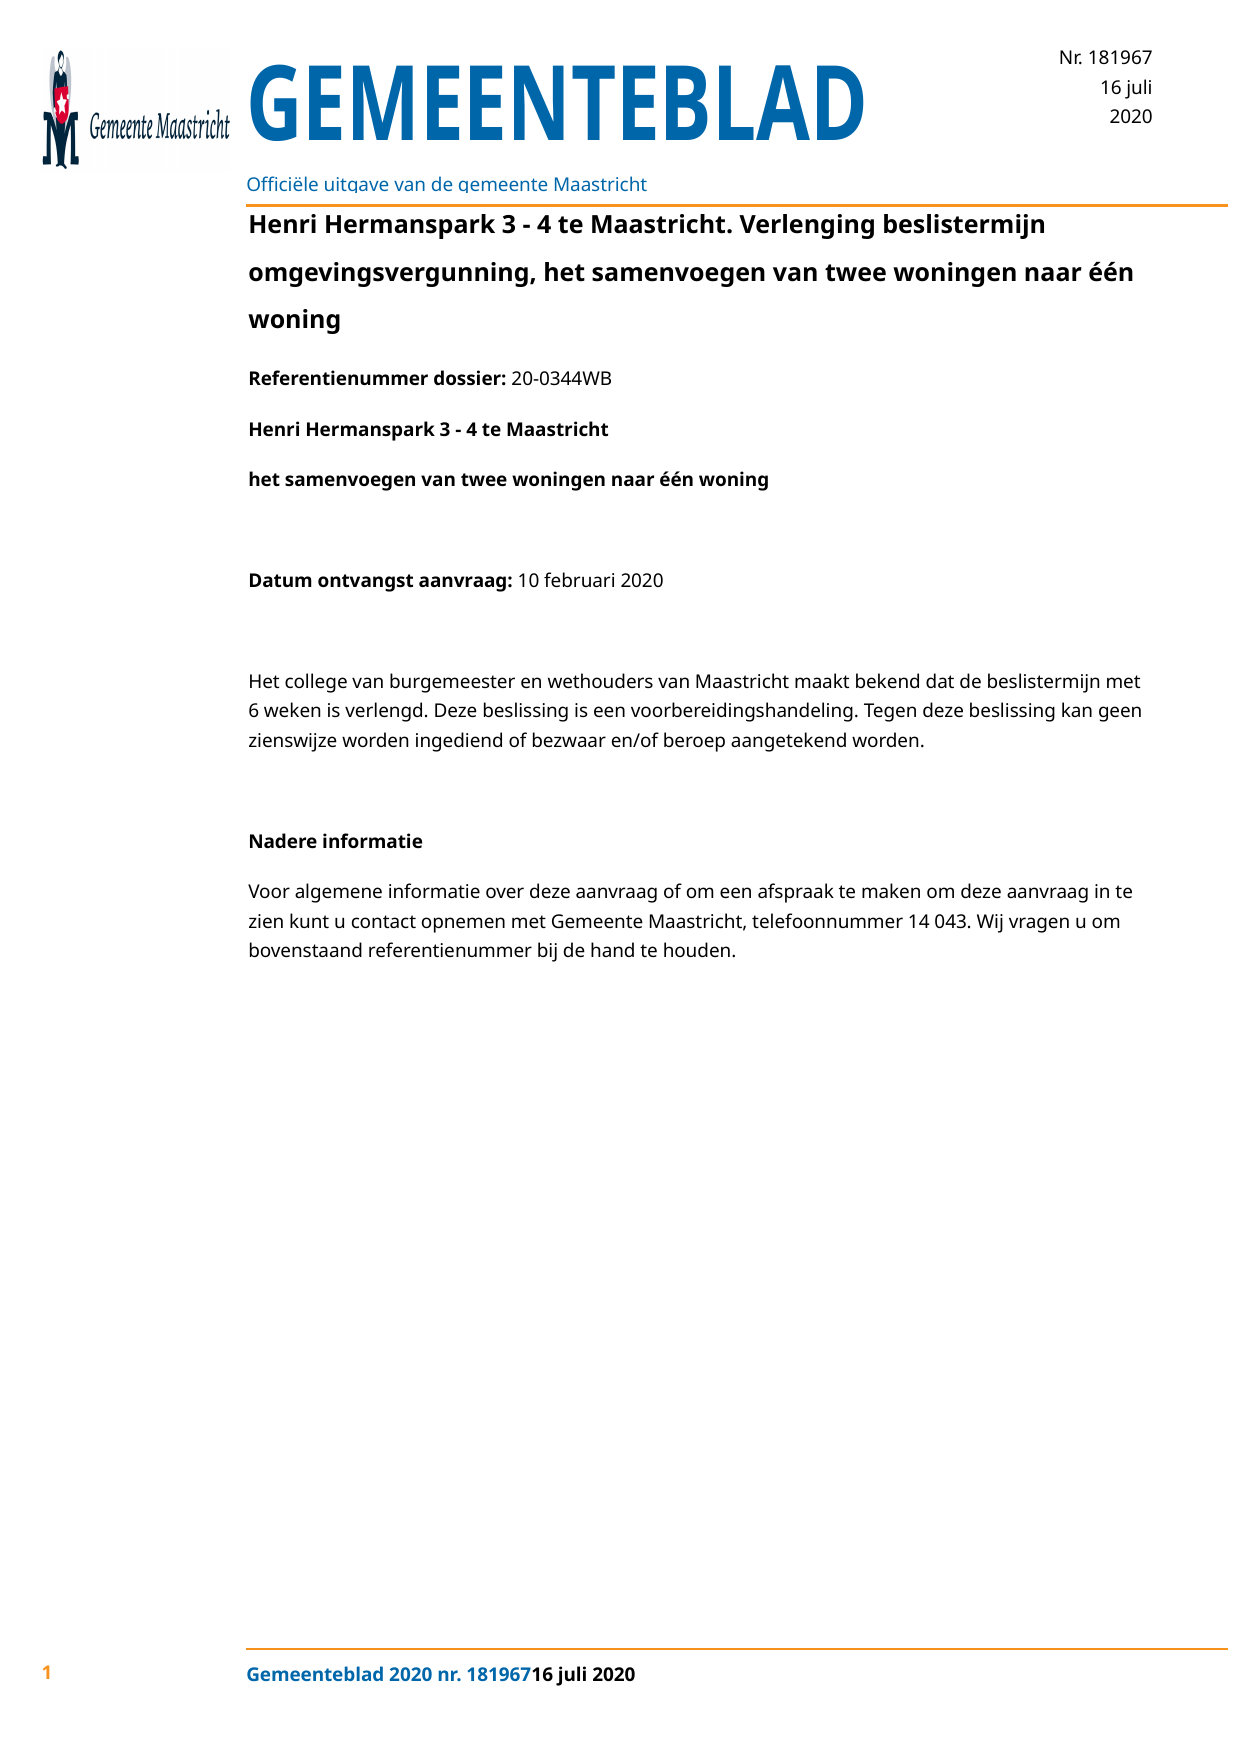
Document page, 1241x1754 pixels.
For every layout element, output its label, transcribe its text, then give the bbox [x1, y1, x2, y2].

text Datum ontvangst aanvraag: 10 februari 2020 [248, 567, 1152, 593]
text Voor algemene informatie over deze aanvraag of om een afspraak te maken om deze aanvraag in te zien kunt u contact opnemen met Gemeente Maastricht, telefoonnummer 14 043. Wij vragen u om bovenstaand referentienummer bij de hand te houden. [248, 878, 1152, 963]
text Referentienummer dossier: 20-0344WB [248, 366, 1152, 391]
text het samenvoegen van twee woningen naar één woning [248, 466, 1152, 492]
text Henri Hermanspark 3 - 4 te Maastricht [248, 416, 1152, 442]
text Het college van burgemeester en wethouders van Maastricht maakt bekend dat de beslistermijn met 6 weken is verlengd. Deze beslissing is een voorbereidingshandeling. Tegen deze beslissing kan geen zienswijze worden ingediend of bezwaar en/of beroep aangetekend worden. [248, 668, 1152, 753]
text Henri Hermanspark 3 - 4 te Maastricht. Verlenging beslistermijn omgevingsvergunning, het samenvoegen van twee woningen naar één woning [248, 207, 1152, 336]
text Nadere informatie [248, 828, 1152, 854]
picture [41, 47, 231, 172]
